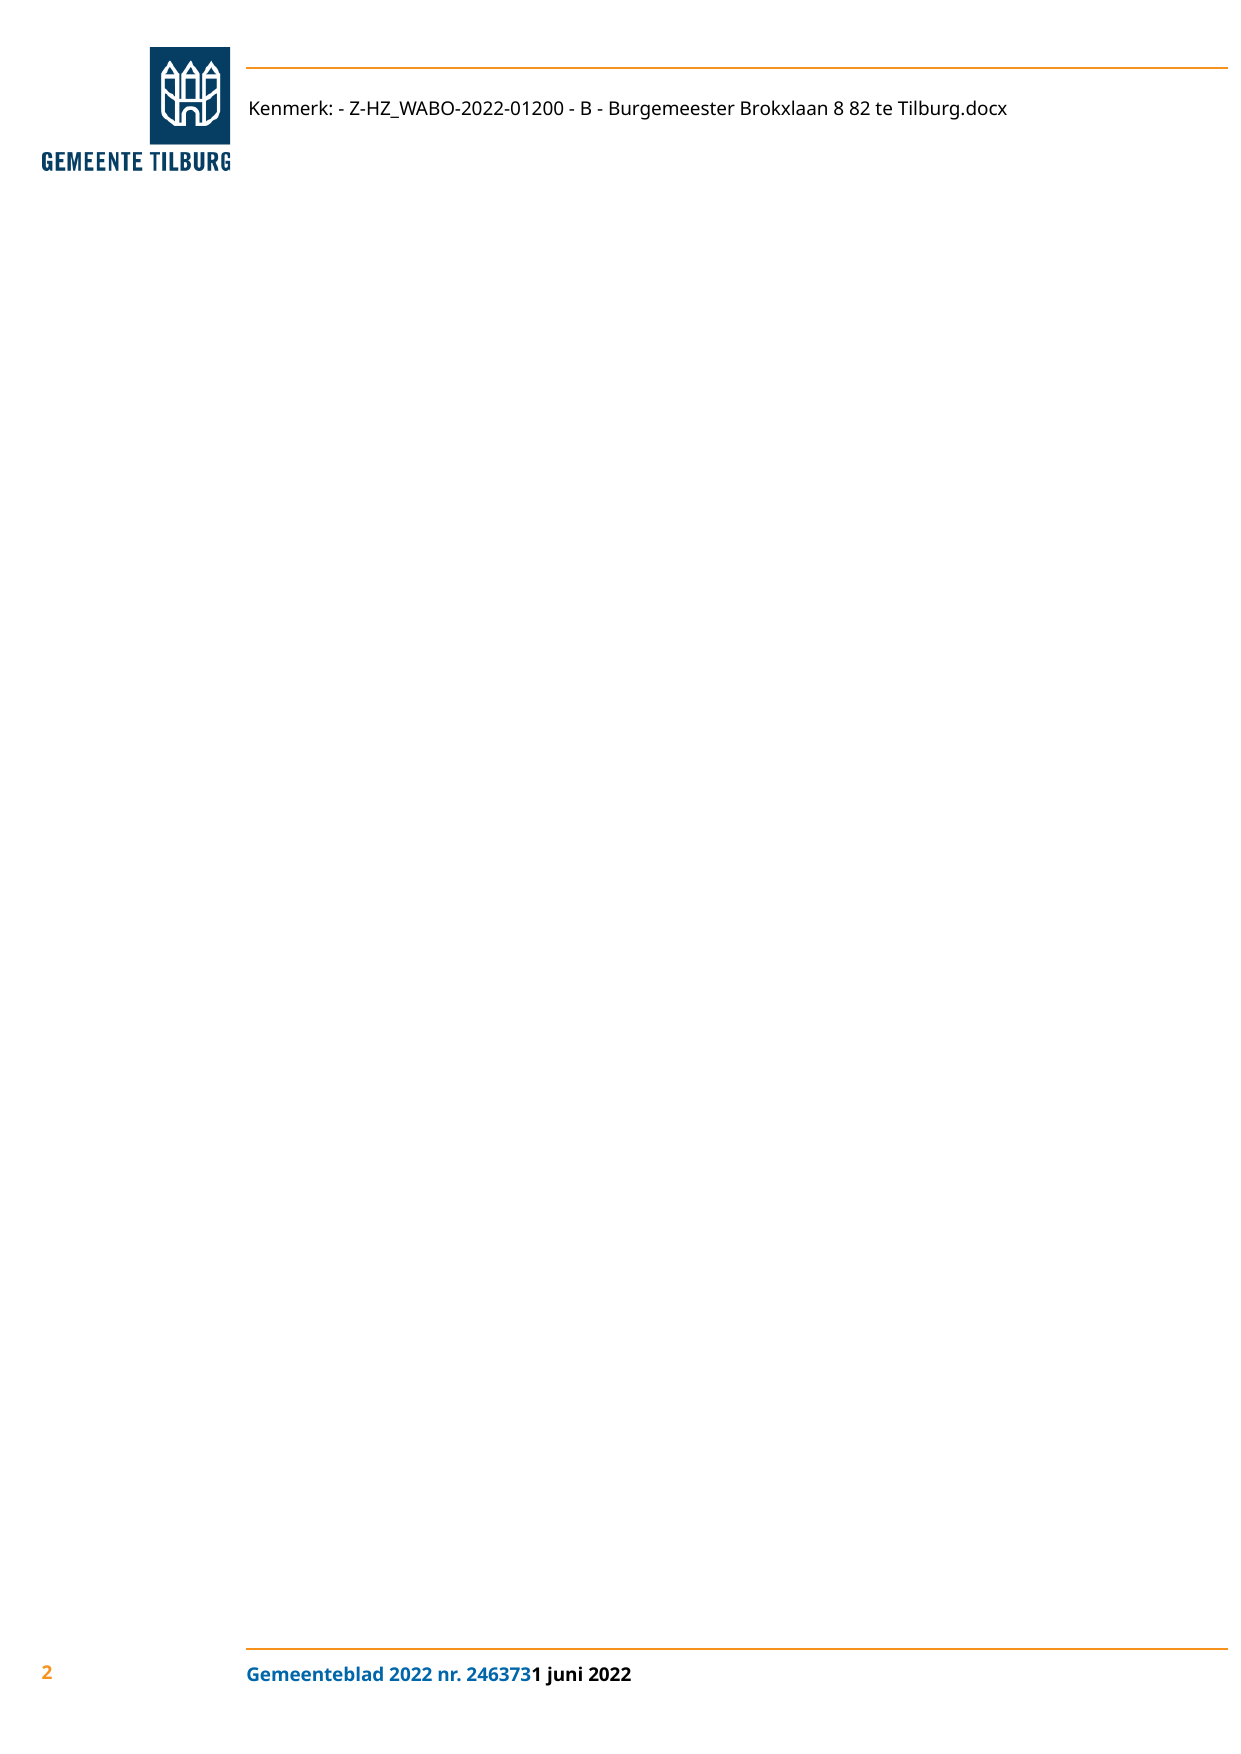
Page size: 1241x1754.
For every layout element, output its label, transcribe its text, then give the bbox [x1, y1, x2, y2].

text Kenmerk: - Z-HZ_WABO-2022-01200 - B - Burgemeester Brokxlaan 8 82 te Tilburg.docx [248, 95, 1152, 121]
picture [41, 47, 231, 172]
